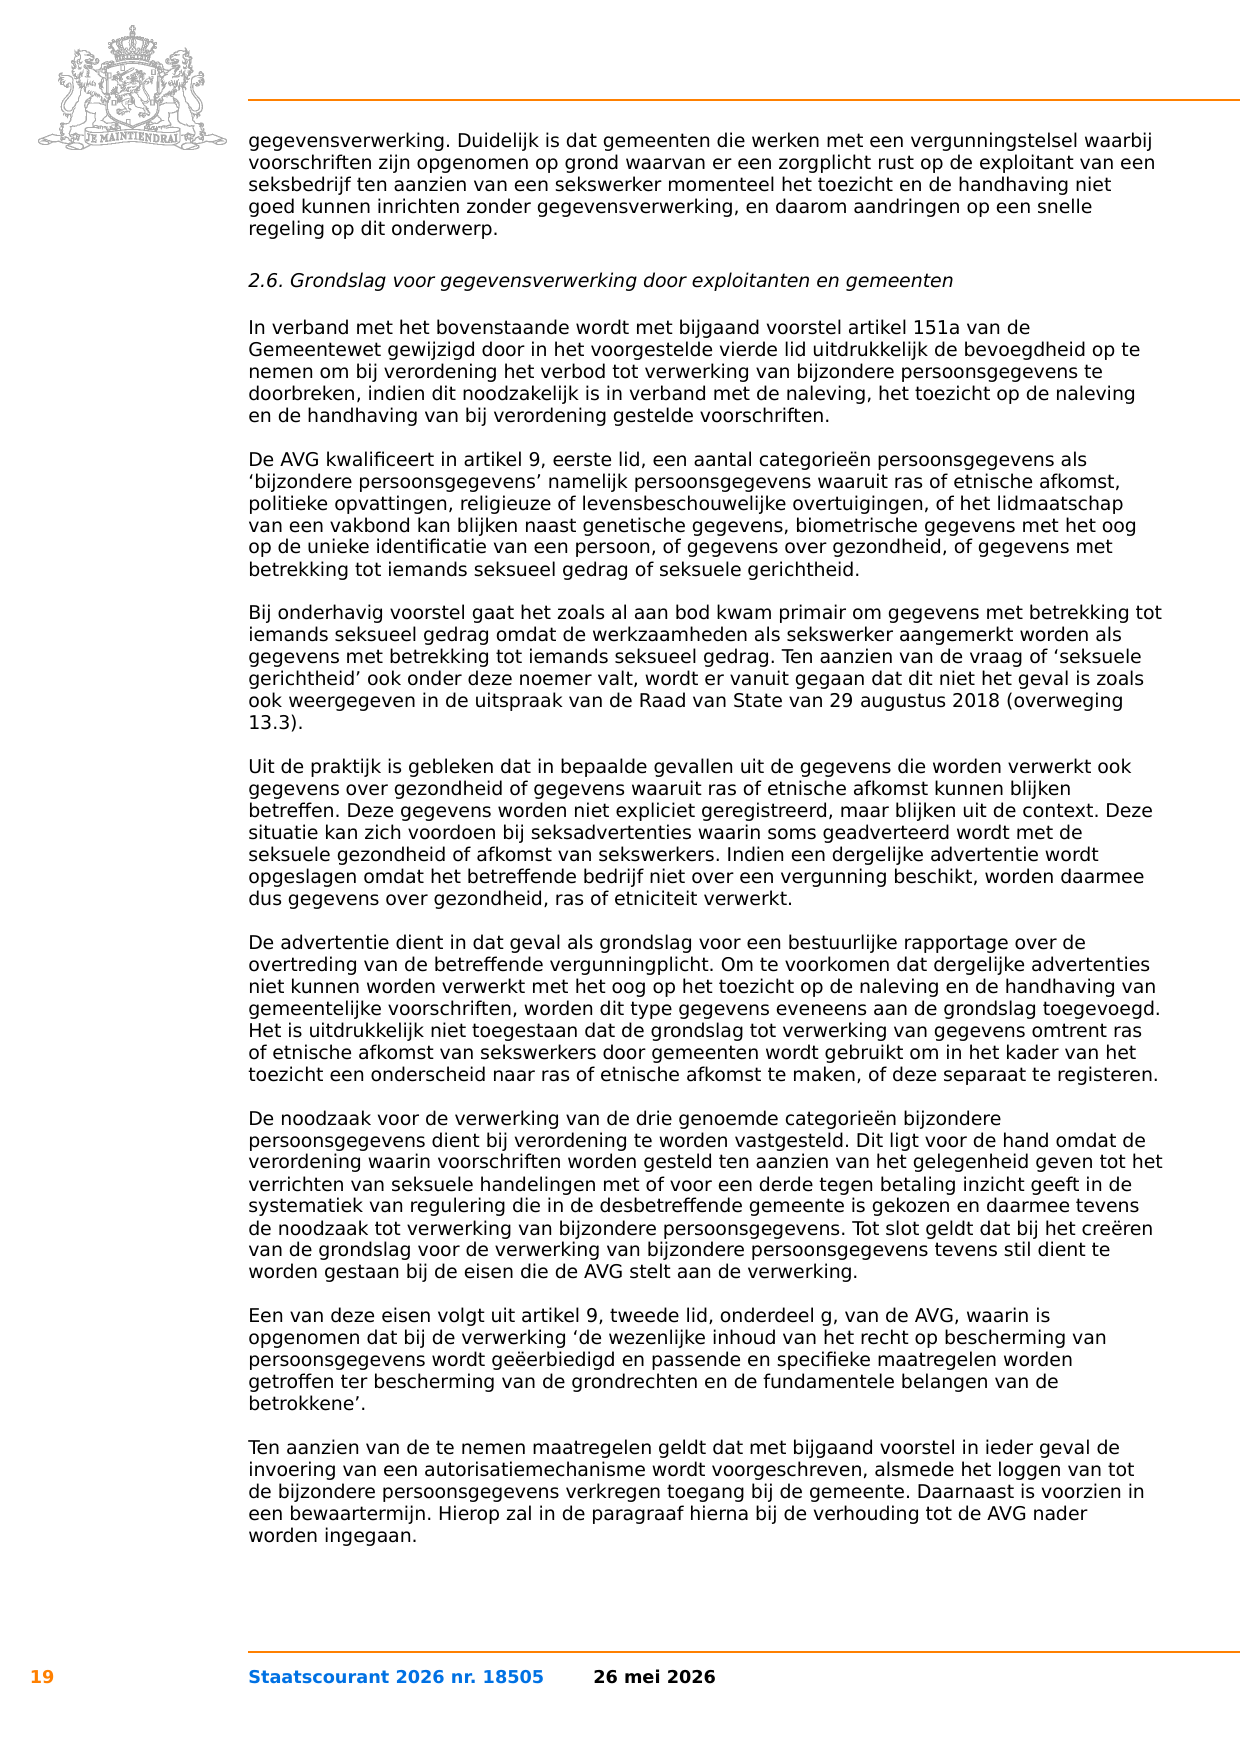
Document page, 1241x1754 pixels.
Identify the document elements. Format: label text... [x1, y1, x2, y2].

text Bij onderhavig voorstel gaat het zoals al aan bod kwam primair om gegevens met betrekking tot iemands seksueel gedrag omdat de werkzaamheden als sekswerker aangemerkt worden als gegevens met betrekking tot iemands seksueel gedrag. Ten aanzien van de vraag of ‘seksuele gerichtheid’ ook onder deze noemer valt, wordt er vanuit gegaan dat dit niet het geval is zoals ook weergegeven in de uitspraak van de Raad van State van 29 augustus 2018 (overweging 13.3). [248, 602, 1163, 734]
text Een van deze eisen volgt uit artikel 9, tweede lid, onderdeel g, van de AVG, waarin is opgenomen dat bij de verwerking ‘de wezenlijke inhoud van het recht op bescherming van persoonsgegevens wordt geëerbiedigd en passende en specifieke maatregelen worden getroffen ter bescherming van de grondrechten en de fundamentele belangen van de betrokkene’. [248, 1305, 1163, 1415]
text De AVG kwalificeert in artikel 9, eerste lid, een aantal categorieën persoonsgegevens als ‘bijzondere persoonsgegevens’ namelijk persoonsgegevens waaruit ras of etnische afkomst, politieke opvattingen, religieuze of levensbeschouwelijke overtuigingen, of het lidmaatschap van een vakbond kan blijken naast genetische gegevens, biometrische gegevens met het oog op de unieke identificatie van een persoon, of gegevens over gezondheid, of gegevens met betrekking tot iemands seksueel gedrag of seksuele gerichtheid. [248, 448, 1163, 580]
picture [38, 25, 227, 150]
subtitle 2.6. Grondslag voor gegevensverwerking door exploitanten en gemeenten [248, 270, 1163, 292]
text Ten aanzien van de te nemen maatregelen geldt dat met bijgaand voorstel in ieder geval de invoering van een autorisatiemechanisme wordt voorgeschreven, alsmede het loggen van tot de bijzondere persoonsgegevens verkregen toegang bij de gemeente. Daarnaast is voorzien in een bewaartermijn. Hierop zal in de paragraaf hierna bij de verhouding tot de AVG nader worden ingegaan. [248, 1437, 1163, 1547]
text gegevensverwerking. Duidelijk is dat gemeenten die werken met een vergunningstelsel waarbij voorschriften zijn opgenomen op grond waarvan er een zorgplicht rust op de exploitant van een seksbedrijf ten aanzien van een sekswerker momenteel het toezicht en de handhaving niet goed kunnen inrichten zonder gegevensverwerking, en daarom aandringen op een snelle regeling op dit onderwerp. [248, 130, 1163, 240]
text De noodzaak voor de verwerking van de drie genoemde categorieën bijzondere persoonsgegevens dient bij verordening te worden vastgesteld. Dit ligt voor de hand omdat de verordening waarin voorschriften worden gesteld ten aanzien van het gelegenheid geven tot het verrichten van seksuele handelingen met of voor een derde tegen betaling inzicht geeft in de systematiek van regulering die in de desbetreffende gemeente is gekozen en daarmee tevens de noodzaak tot verwerking van bijzondere persoonsgegevens. Tot slot geldt dat bij het creëren van de grondslag voor de verwerking van bijzondere persoonsgegevens tevens stil dient te worden gestaan bij de eisen die de AVG stelt aan de verwerking. [248, 1107, 1163, 1283]
text De advertentie dient in dat geval als grondslag voor een bestuurlijke rapportage over de overtreding van de betreffende vergunningplicht. Om te voorkomen dat dergelijke advertenties niet kunnen worden verwerkt met het oog op het toezicht op de naleving en de handhaving van gemeentelijke voorschriften, worden dit type gegevens eveneens aan de grondslag toegevoegd. Het is uitdrukkelijk niet toegestaan dat de grondslag tot verwerking van gegevens omtrent ras of etnische afkomst van sekswerkers door gemeenten wordt gebruikt om in het kader van het toezicht een onderscheid naar ras of etnische afkomst te maken, of deze separaat te registeren. [248, 932, 1163, 1086]
text In verband met het bovenstaande wordt met bijgaand voorstel artikel 151a van de Gemeentewet gewijzigd door in het voorgestelde vierde lid uitdrukkelijk de bevoegdheid op te nemen om bij verordening het verbod tot verwerking van bijzondere persoonsgegevens te doorbreken, indien dit noodzakelijk is in verband met de naleving, het toezicht op de naleving en de handhaving van bij verordening gestelde voorschriften. [248, 317, 1163, 427]
text Uit de praktijk is gebleken dat in bepaalde gevallen uit de gegevens die worden verwerkt ook gegevens over gezondheid of gegevens waaruit ras of etnische afkomst kunnen blijken betreffen. Deze gegevens worden niet expliciet geregistreerd, maar blijken uit de context. Deze situatie kan zich voordoen bij seksadvertenties waarin soms geadverteerd wordt met de seksuele gezondheid of afkomst van sekswerkers. Indien een dergelijke advertentie wordt opgeslagen omdat het betreffende bedrijf niet over een vergunning beschikt, worden daarmee dus gegevens over gezondheid, ras of etniciteit verwerkt. [248, 756, 1163, 910]
